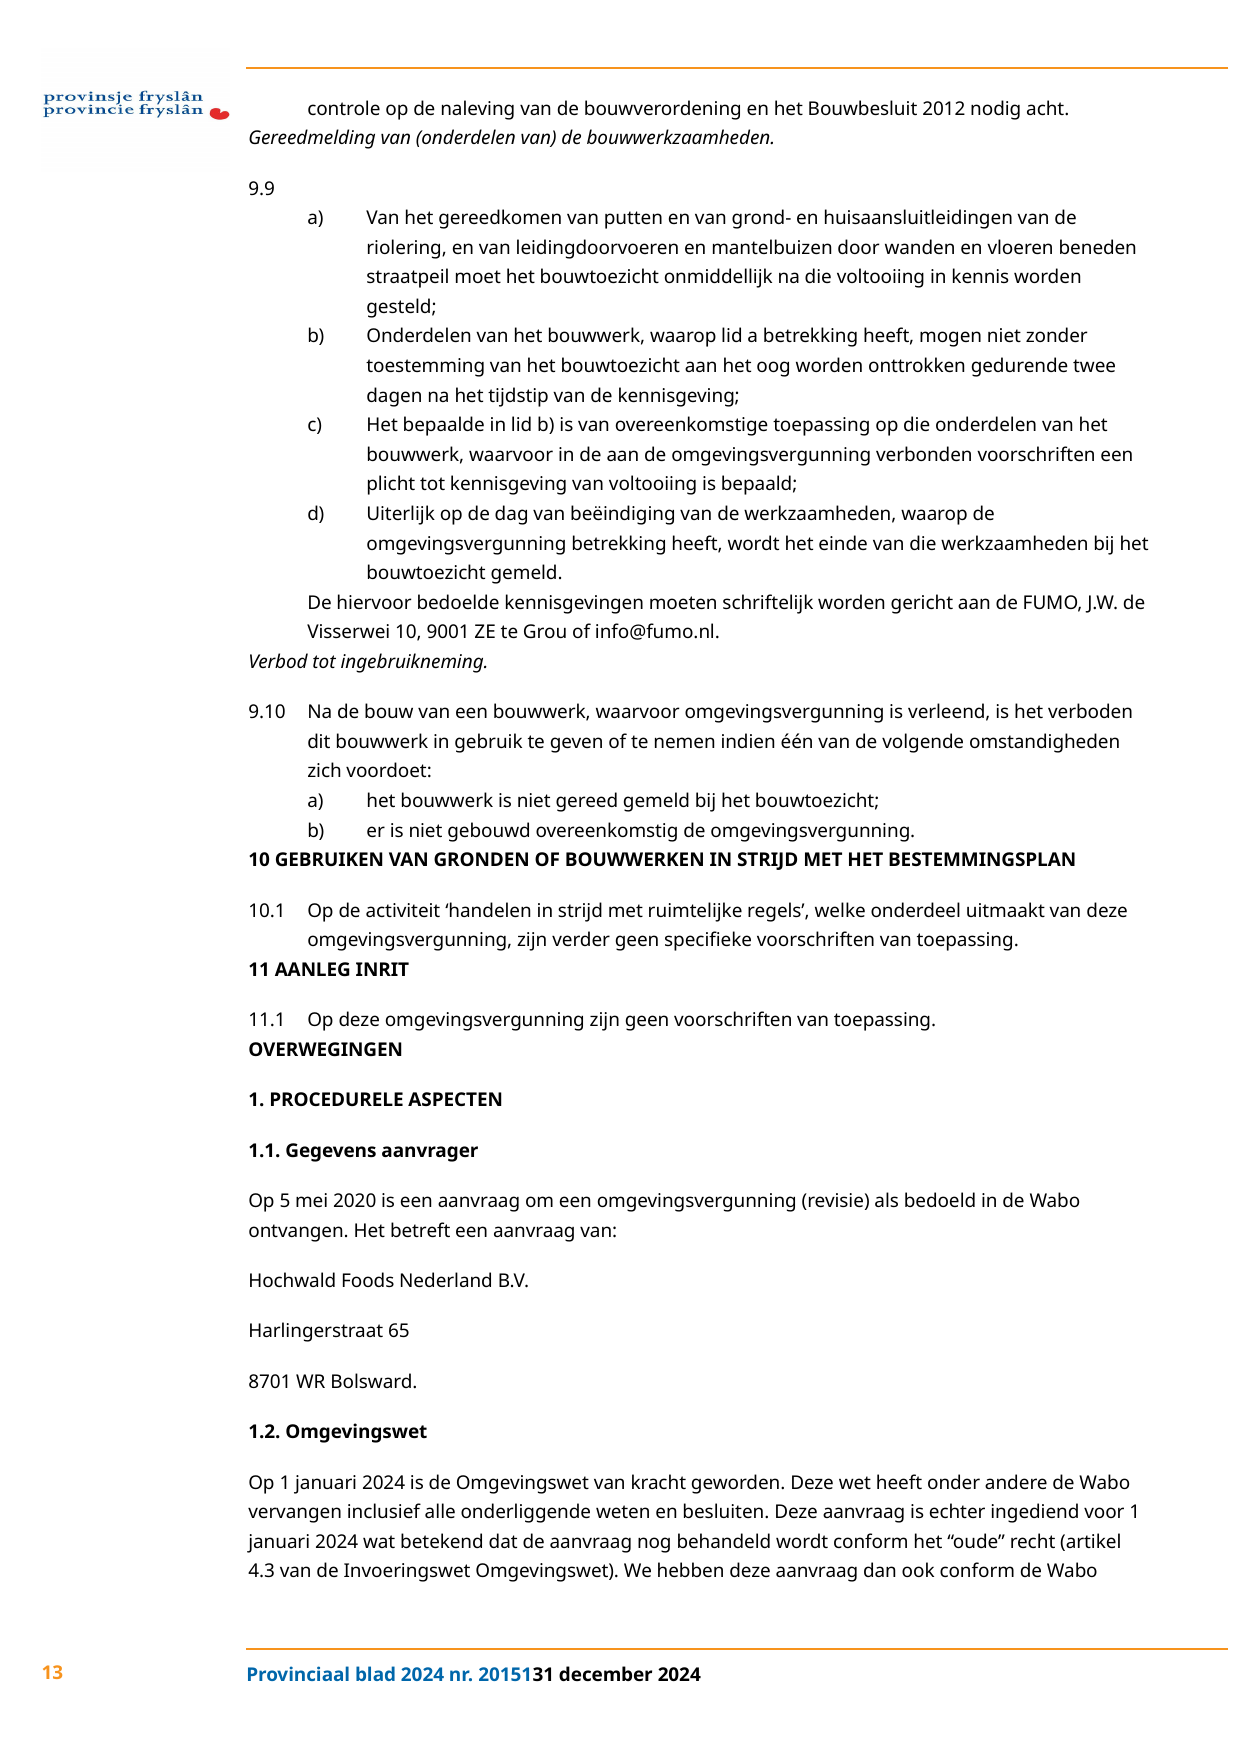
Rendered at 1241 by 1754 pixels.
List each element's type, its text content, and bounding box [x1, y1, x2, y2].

text 11 AANLEG INRIT [248, 956, 1152, 982]
text Hochwald Foods Nederland B.V. [248, 1267, 1152, 1293]
list Op de activiteit ‘handelen in strijd met ruimtelijke regels’, welke onderdeel uitmaakt van deze omgevingsvergunning, zijn verder geen specifieke voorschriften van toepassing. [248, 897, 1152, 952]
text Op 1 januari 2024 is de Omgevingswet van kracht geworden. Deze wet heeft onder andere de Wabo vervangen inclusief alle onderliggende weten en besluiten. Deze aanvraag is echter ingediend voor 1 januari 2024 wat betekend dat de aanvraag nog behandeld wordt conform het “oude” recht (artikel 4.3 van de Invoeringswet Omgevingswet). We hebben deze aanvraag dan ook conform de Wabo [248, 1469, 1152, 1583]
text Verbod tot ingebruikneming. [248, 648, 1152, 674]
text OVERWEGINGEN [248, 1036, 1152, 1062]
text 1. PROCEDURELE ASPECTEN [248, 1086, 1152, 1112]
list het bouwwerk is niet gereed gemeld bij het bouwtoezicht; [307, 787, 1152, 813]
text Gereedmelding van (onderdelen van) de bouwwerkzaamheden. [248, 124, 1152, 150]
list Uiterlijk op de dag van beëindiging van de werkzaamheden, waarop de omgevingsvergunning betrekking heeft, wordt het einde van die werkzaamheden bij het bouwtoezicht gemeld. [307, 500, 1152, 585]
list er is niet gebouwd overeenkomstig de omgevingsvergunning. [307, 817, 1152, 843]
list De hiervoor bedoelde kennisgevingen moeten schriftelijk worden gericht aan de FUMO, J.W. de Visserwei 10, 9001 ZE te Grou of info@fumo.nl. [248, 589, 1152, 644]
list Na de bouw van een bouwwerk, waarvoor omgevingsvergunning is verleend, is het verboden dit bouwwerk in gebruik te geven of te nemen indien één van de volgende omstandigheden zich voordoet: [248, 698, 1152, 783]
text Op 5 mei 2020 is een aanvraag om een omgevingsvergunning (revisie) als bedoeld in de Wabo ontvangen. Het betreft een aanvraag van: [248, 1187, 1152, 1243]
text 1.2. Omgevingswet [248, 1418, 1152, 1444]
list Van het gereedkomen van putten en van grond- en huisaansluitleidingen van de riolering, en van leidingdoorvoeren en mantelbuizen door wanden en vloeren beneden straatpeil moet het bouwtoezicht onmiddellijk na die voltooiing in kennis worden gesteld; [307, 204, 1152, 319]
picture [41, 47, 231, 172]
text 8701 WR Bolsward. [248, 1368, 1152, 1394]
list controle op de naleving van de bouwverordening en het Bouwbesluit 2012 nodig acht. [248, 95, 1152, 121]
list Op deze omgevingsvergunning zijn geen voorschriften van toepassing. [248, 1006, 1152, 1032]
list Onderdelen van het bouwwerk, waarop lid a betrekking heeft, mogen niet zonder toestemming van het bouwtoezicht aan het oog worden onttrokken gedurende twee dagen na het tijdstip van de kennisgeving; [307, 323, 1152, 408]
list Het bepaalde in lid b) is van overeenkomstige toepassing op die onderdelen van het bouwwerk, waarvoor in de aan de omgevingsvergunning verbonden voorschriften een plicht tot kennisgeving van voltooiing is bepaald; [307, 411, 1152, 496]
text 10 GEBRUIKEN VAN GRONDEN OF BOUWWERKEN IN STRIJD MET HET BESTEMMINGSPLAN [248, 846, 1152, 872]
text 1.1. Gegevens aanvrager [248, 1137, 1152, 1163]
text Harlingerstraat 65 [248, 1318, 1152, 1343]
